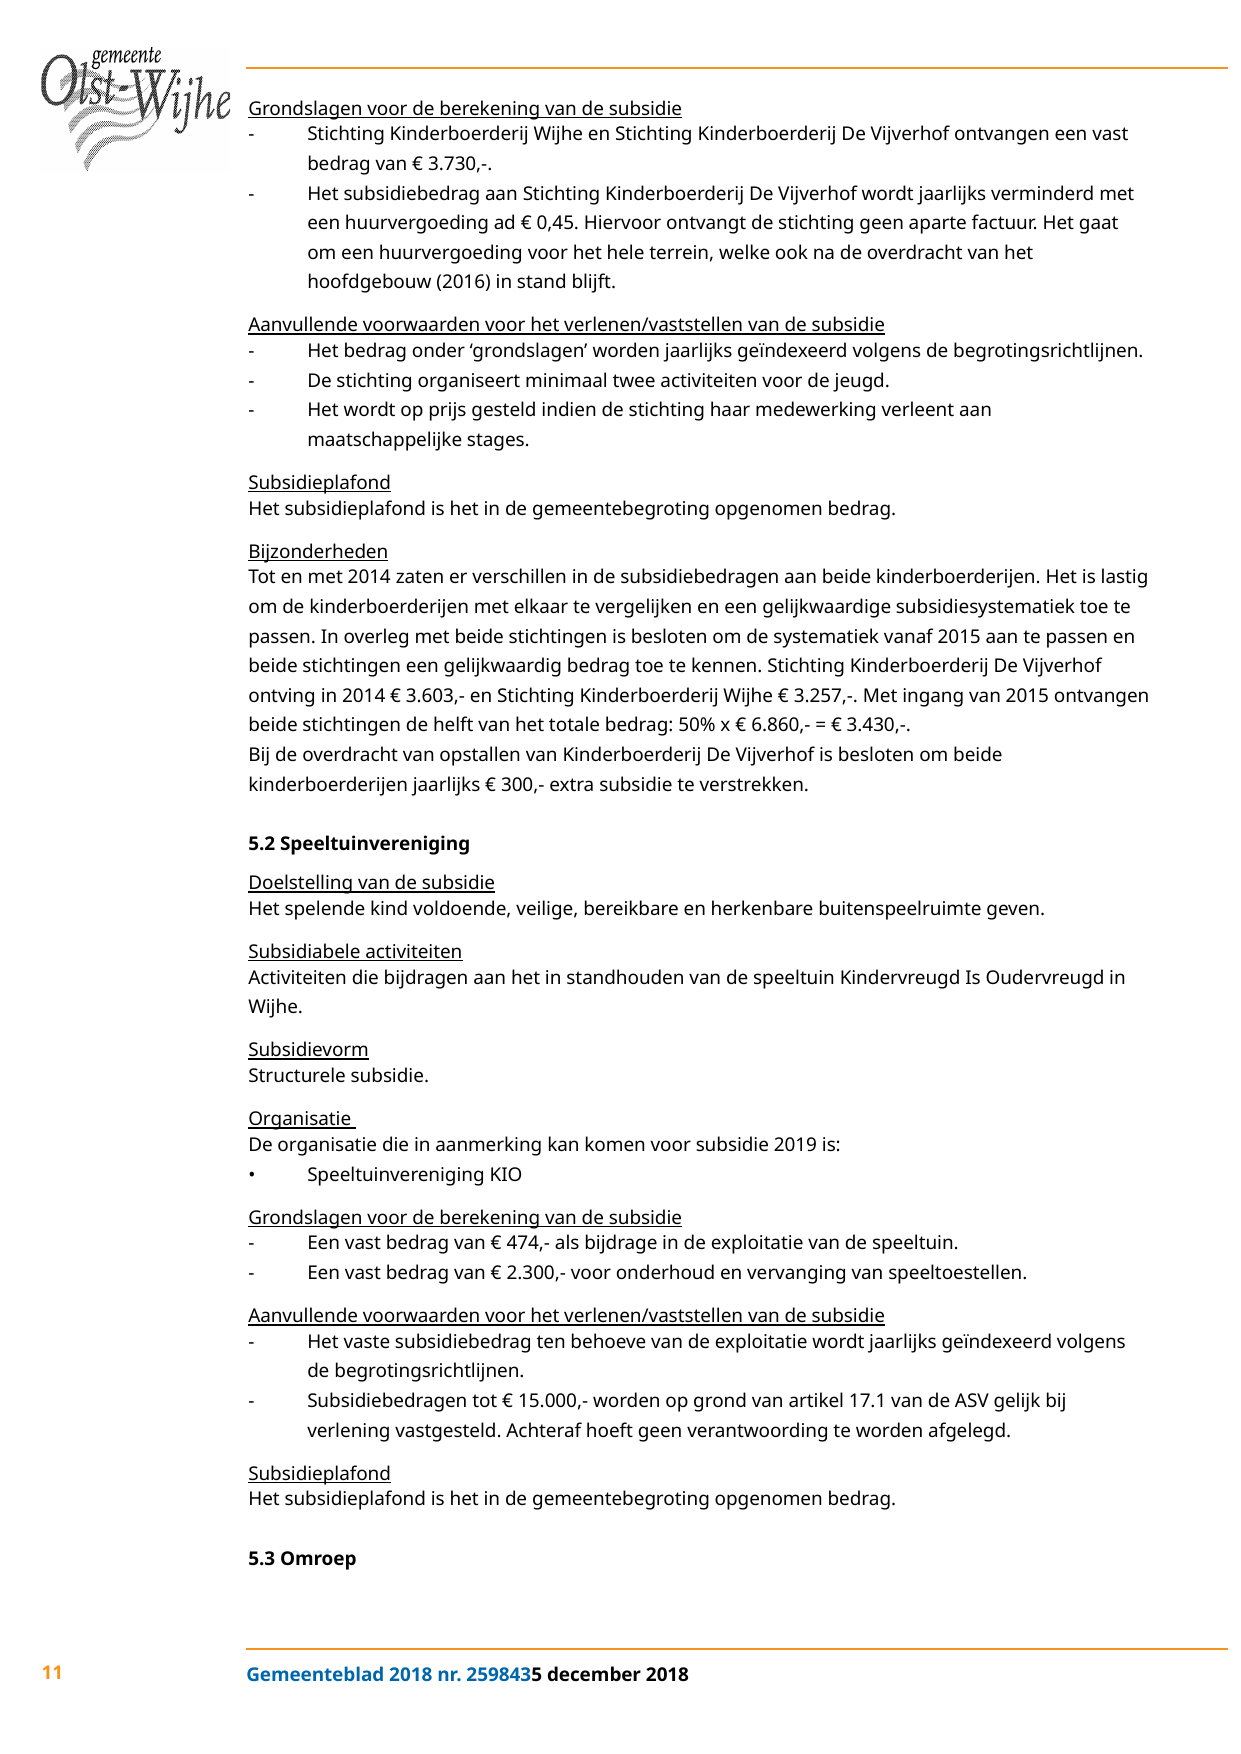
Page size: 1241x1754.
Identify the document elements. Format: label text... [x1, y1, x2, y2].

text Grondslagen voor de berekening van de subsidie [248, 1204, 1152, 1229]
text 5.2 Speeltuinvereniging [248, 830, 1152, 856]
text Subsidievorm [248, 1037, 1152, 1062]
text Het subsidieplafond is het in de gemeentebegroting opgenomen bedrag. [248, 1486, 1152, 1511]
text Tot en met 2014 zaten er verschillen in de subsidiebedragen aan beide kinderboerderijen. Het is lastig om de kinderboerderijen met elkaar te vergelijken en een gelijkwaardige subsidiesystematiek toe te passen. In overleg met beide stichtingen is besloten om de systematiek vanaf 2015 aan te passen en beide stichtingen een gelijkwaardig bedrag toe te kennen. Stichting Kinderboerderij De Vijverhof ontving in 2014 € 3.603,- en Stichting Kinderboerderij Wijhe € 3.257,-. Met ingang van 2015 ontvangen beide stichtingen de helft van het totale bedrag: 50% x € 6.860,- = € 3.430,-. [248, 564, 1152, 737]
text Subsidiabele activiteiten [248, 938, 1152, 964]
list Het subsidiebedrag aan Stichting Kinderboerderij De Vijverhof wordt jaarlijks verminderd met een huurvergoeding ad € 0,45. Hiervoor ontvangt de stichting geen aparte factuur. Het gaat om een huurvergoeding voor het hele terrein, welke ook na de overdracht van het hoofdgebouw (2016) in stand blijft. [248, 180, 1152, 294]
list Stichting Kinderboerderij Wijhe en Stichting Kinderboerderij De Vijverhof ontvangen een vast bedrag van € 3.730,-. [248, 121, 1152, 176]
text Activiteiten die bijdragen aan het in standhouden van de speeltuin Kindervreugd Is Oudervreugd in Wijhe. [248, 964, 1152, 1019]
text Het subsidieplafond is het in de gemeentebegroting opgenomen bedrag. [248, 495, 1152, 521]
text Structurele subsidie. [248, 1062, 1152, 1088]
text Aanvullende voorwaarden voor het verlenen/vaststellen van de subsidie [248, 312, 1152, 337]
text Bij de overdracht van opstallen van Kinderboerderij De Vijverhof is besloten om beide kinderboerderijen jaarlijks € 300,- extra subsidie te verstrekken. [248, 741, 1152, 797]
list Een vast bedrag van € 474,- als bijdrage in de exploitatie van de speeltuin. [248, 1229, 1152, 1255]
list Het wordt op prijs gesteld indien de stichting haar medewerking verleent aan maatschappelijke stages. [248, 396, 1152, 452]
text 5.3 Omroep [248, 1545, 1152, 1571]
text Organisatie [248, 1105, 1152, 1131]
list De stichting organiseert minimaal twee activiteiten voor de jeugd. [248, 367, 1152, 393]
text Het spelende kind voldoende, veilige, bereikbare en herkenbare buitenspeelruimte geven. [248, 895, 1152, 921]
text Aanvullende voorwaarden voor het verlenen/vaststellen van de subsidie [248, 1302, 1152, 1328]
text De organisatie die in aanmerking kan komen voor subsidie 2019 is: [248, 1131, 1152, 1157]
text Grondslagen voor de berekening van de subsidie [248, 95, 1152, 121]
list Speeltuinvereniging KIO [248, 1161, 1152, 1186]
text Subsidieplafond [248, 1460, 1152, 1486]
text Doelstelling van de subsidie [248, 869, 1152, 895]
list Het vaste subsidiebedrag ten behoeve van de exploitatie wordt jaarlijks geïndexeerd volgens de begrotingsrichtlijnen. [248, 1328, 1152, 1383]
text Subsidieplafond [248, 469, 1152, 495]
picture [41, 47, 231, 172]
text Bijzonderheden [248, 538, 1152, 564]
list Een vast bedrag van € 2.300,- voor onderhoud en vervanging van speeltoestellen. [248, 1259, 1152, 1285]
list Subsidiebedragen tot € 15.000,- worden op grond van artikel 17.1 van de ASV gelijk bij verlening vastgesteld. Achteraf hoeft geen verantwoording te worden afgelegd. [248, 1387, 1152, 1442]
list Het bedrag onder ‘grondslagen’ worden jaarlijks geïndexeerd volgens de begrotingsrichtlijnen. [248, 337, 1152, 363]
